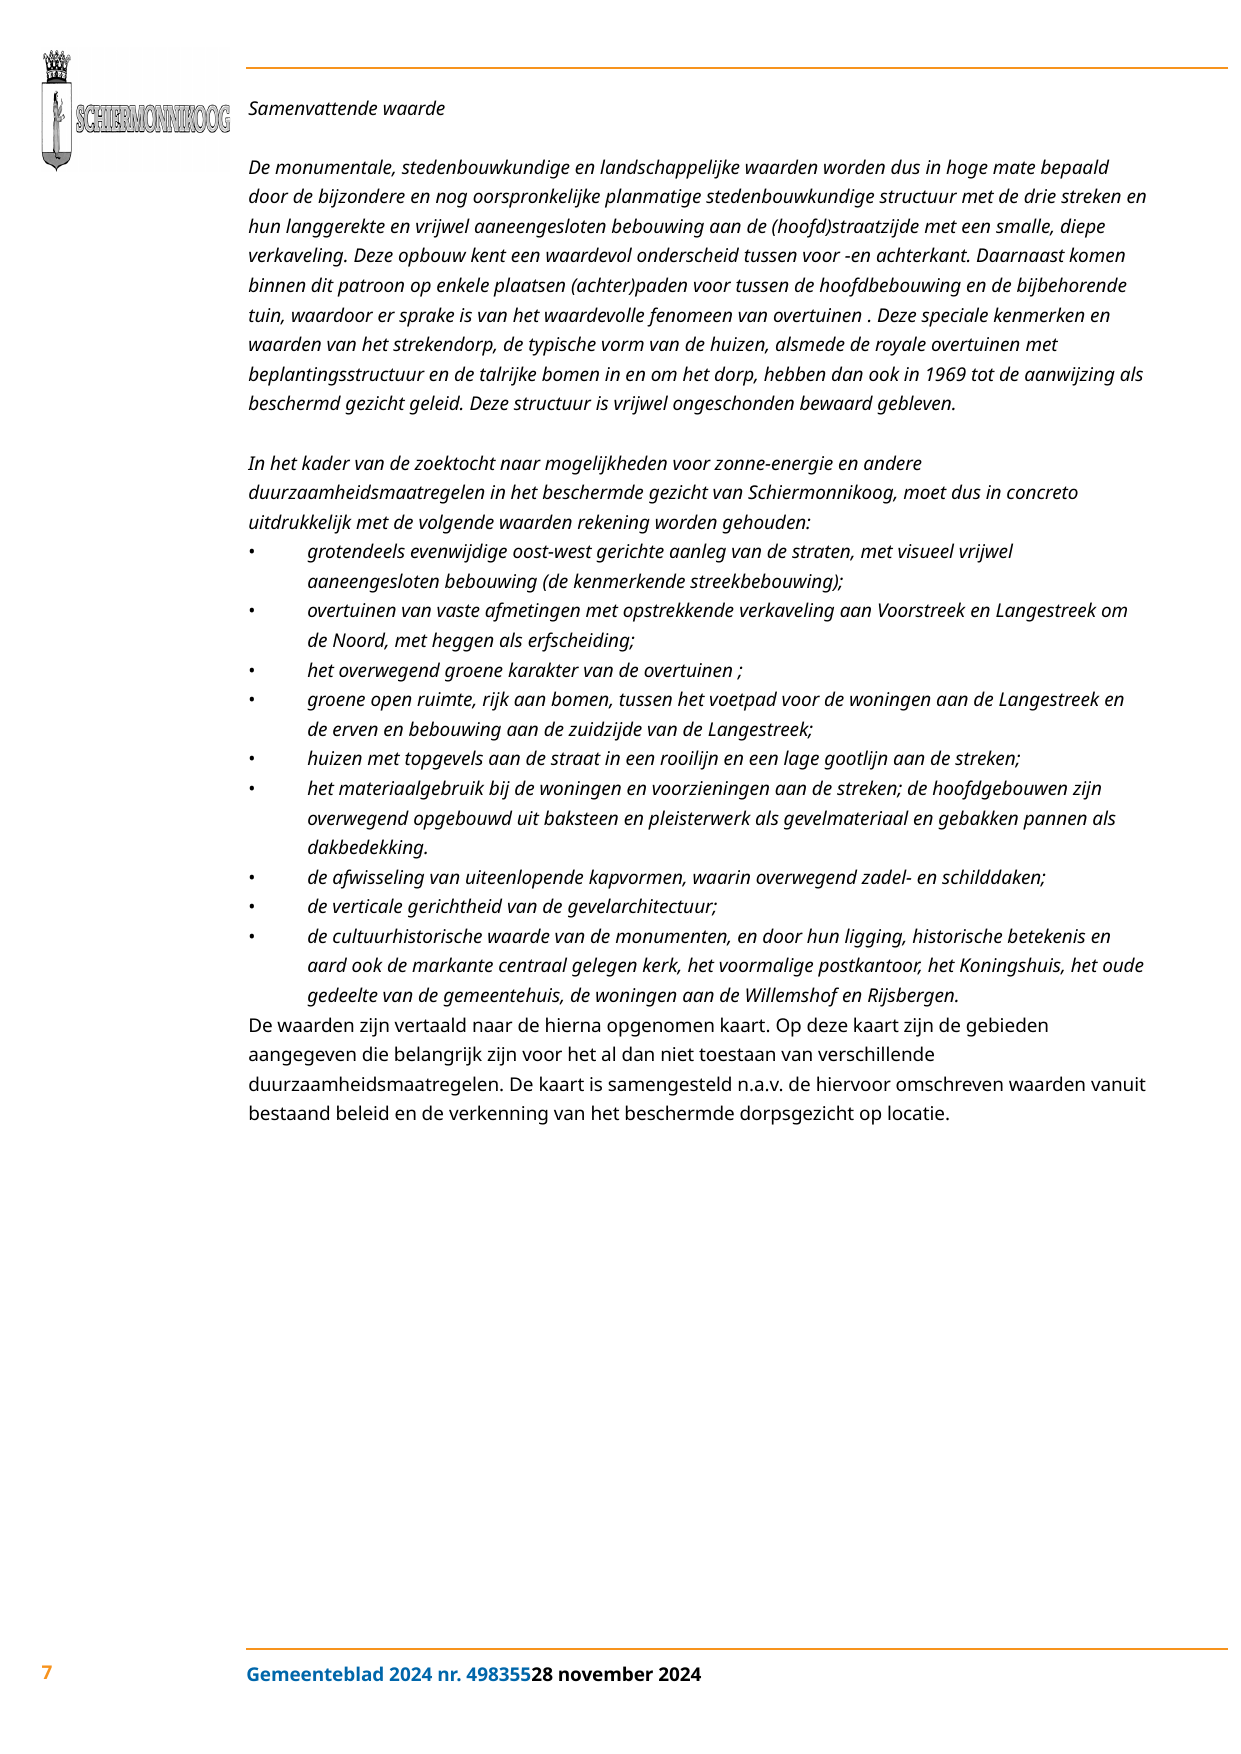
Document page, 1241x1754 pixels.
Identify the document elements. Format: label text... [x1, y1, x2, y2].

text De waarden zijn vertaald naar de hierna opgenomen kaart. Op deze kaart zijn de gebieden aangegeven die belangrijk zijn voor het al dan niet toestaan van verschillende duurzaamheidsmaatregelen. De kaart is samengesteld n.a.v. de hiervoor omschreven waarden vanuit bestaand beleid en de verkenning van het beschermde dorpsgezicht op locatie. [248, 1012, 1152, 1126]
list groene open ruimte, rijk aan bomen, tussen het voetpad voor de woningen aan de Langestreek en de erven en bebouwing aan de zuidzijde van de Langestreek; [248, 686, 1152, 742]
picture [41, 47, 231, 172]
text In het kader van de zoektocht naar mogelijkheden voor zonne-energie en andere duurzaamheidsmaatregelen in het beschermde gezicht van Schiermonnikoog, moet dus in concreto uitdrukkelijk met de volgende waarden rekening worden gehouden: [248, 450, 1152, 535]
list grotendeels evenwijdige oost-west gerichte aanleg van de straten, met visueel vrijwel aaneengesloten bebouwing (de kenmerkende streekbebouwing); [248, 538, 1152, 594]
text Samenvattende waarde [248, 95, 1152, 121]
list huizen met topgevels aan de straat in een rooilijn en een lage gootlijn aan de streken; [248, 746, 1152, 771]
list de afwisseling van uiteenlopende kapvormen, waarin overwegend zadel- en schilddaken; [248, 864, 1152, 890]
list de verticale gerichtheid van de gevelarchitectuur; [248, 893, 1152, 919]
list de cultuurhistorische waarde van de monumenten, en door hun ligging, historische betekenis en aard ook de markante centraal gelegen kerk, het voormalige postkantoor, het Koningshuis, het oude gedeelte van de gemeentehuis, de woningen aan de Willemshof en Rijsbergen. [248, 923, 1152, 1008]
list het materiaalgebruik bij de woningen en voorzieningen aan de streken; de hoofdgebouwen zijn overwegend opgebouwd uit baksteen en pleisterwerk als gevelmateriaal en gebakken pannen als dakbedekking. [248, 775, 1152, 860]
text De monumentale, stedenbouwkundige en landschappelijke waarden worden dus in hoge mate bepaald door de bijzondere en nog oorspronkelijke planmatige stedenbouwkundige structuur met de drie streken en hun langgerekte en vrijwel aaneengesloten bebouwing aan de (hoofd)straatzijde met een smalle, diepe verkaveling. Deze opbouw kent een waardevol onderscheid tussen voor -en achterkant. Daarnaast komen binnen dit patroon op enkele plaatsen (achter)paden voor tussen de hoofdbebouwing en de bijbehorende tuin, waardoor er sprake is van het waardevolle fenomeen van overtuinen . Deze speciale kenmerken en waarden van het strekendorp, de typische vorm van de huizen, alsmede de royale overtuinen met beplantingsstructuur en de talrijke bomen in en om het dorp, hebben dan ook in 1969 tot de aanwijzing als beschermd gezicht geleid. Deze structuur is vrijwel ongeschonden bewaard gebleven. [248, 154, 1152, 416]
list het overwegend groene karakter van de overtuinen ; [248, 657, 1152, 683]
list overtuinen van vaste afmetingen met opstrekkende verkaveling aan Voorstreek en Langestreek om de Noord, met heggen als erfscheiding; [248, 598, 1152, 653]
